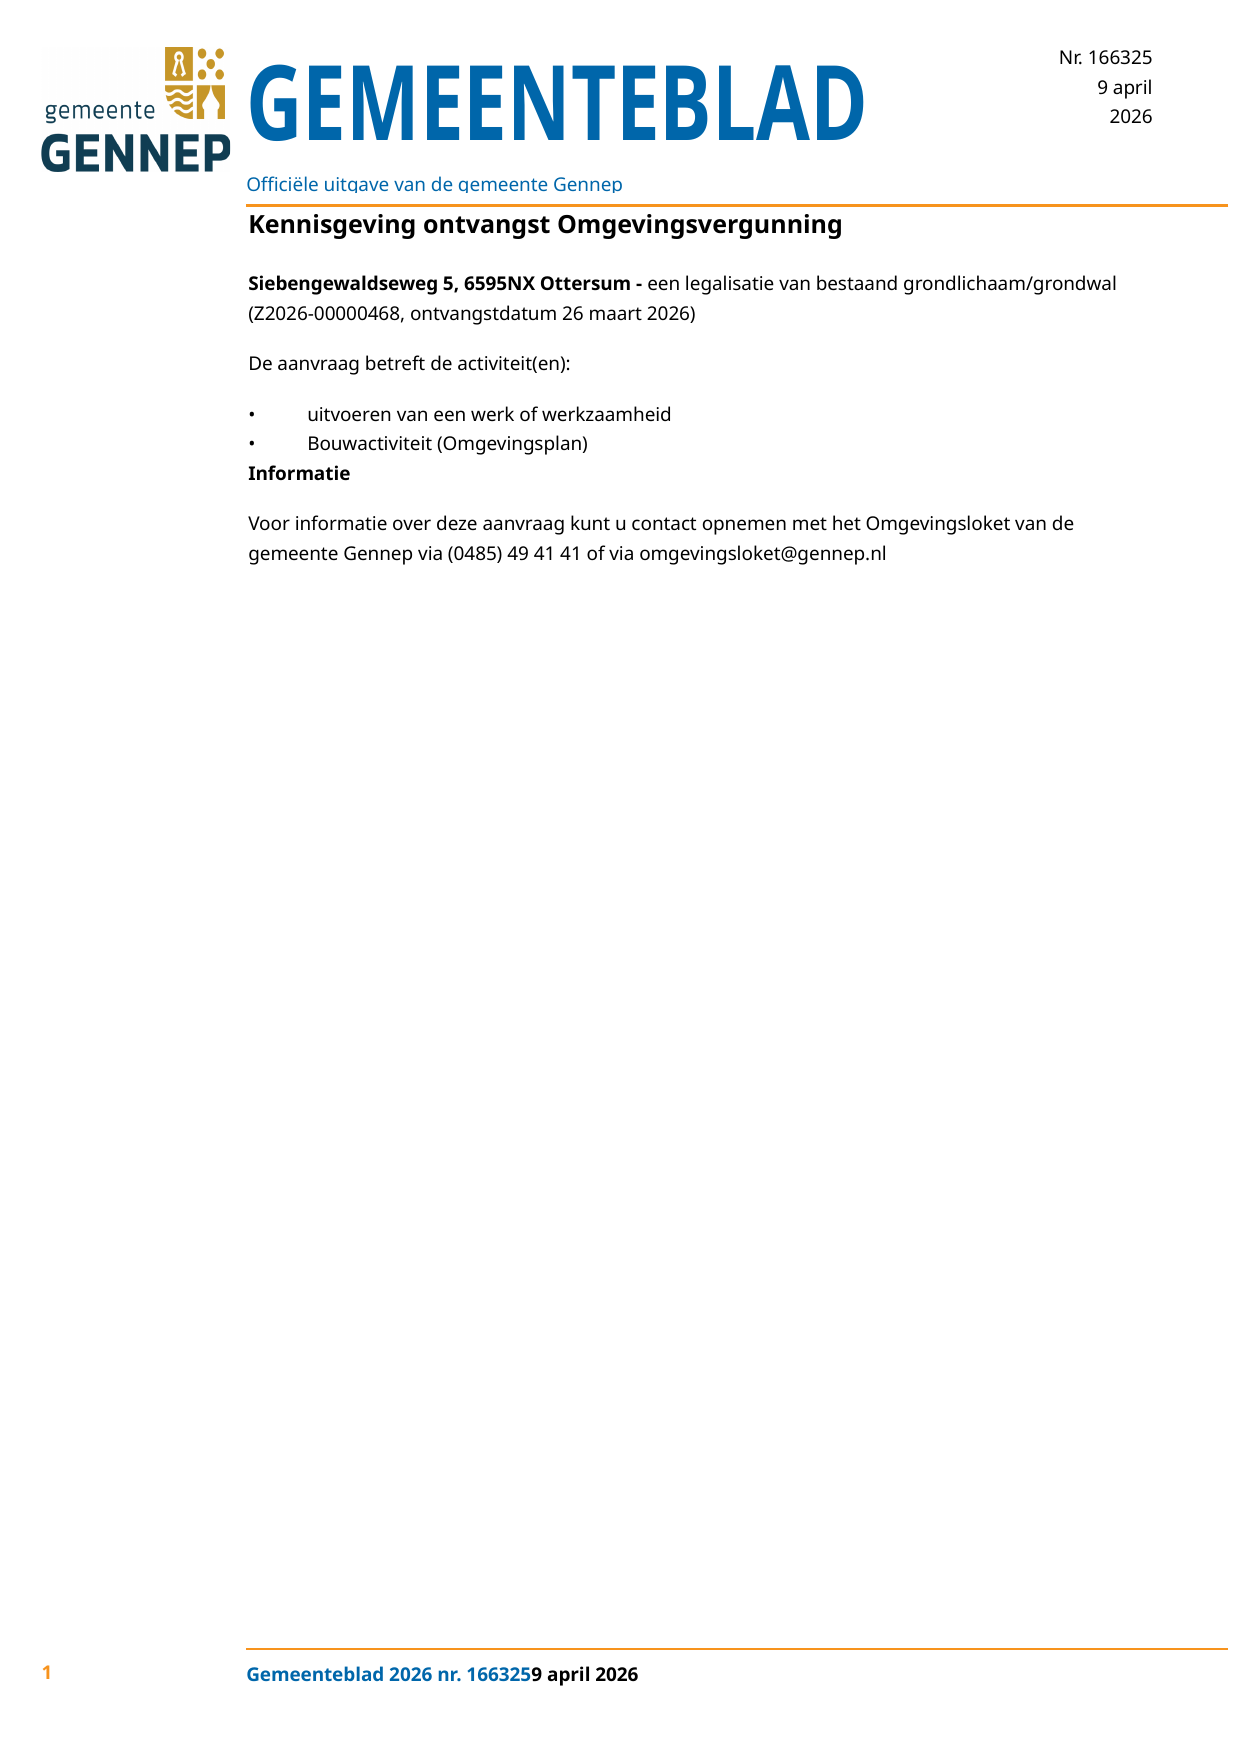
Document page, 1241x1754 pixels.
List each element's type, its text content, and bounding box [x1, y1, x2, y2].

picture [41, 47, 231, 172]
text Voor informatie over deze aanvraag kunt u contact opnemen met het Omgevingsloket van de gemeente Gennep via (0485) 49 41 41 of via omgevingsloket@gennep.nl [248, 510, 1152, 566]
text Informatie [248, 460, 1152, 486]
text De aanvraag betreft de activiteit(en): [248, 350, 1152, 376]
text Siebengewaldseweg 5, 6595NX Ottersum - een legalisatie van bestaand grondlichaam/grondwal (Z2026-00000468, ontvangstdatum 26 maart 2026) [248, 270, 1152, 326]
text Kennisgeving ontvangst Omgevingsvergunning [248, 207, 1152, 241]
list Bouwactiviteit (Omgevingsplan) [248, 430, 1152, 456]
list uitvoeren van een werk of werkzaamheid [248, 401, 1152, 426]
